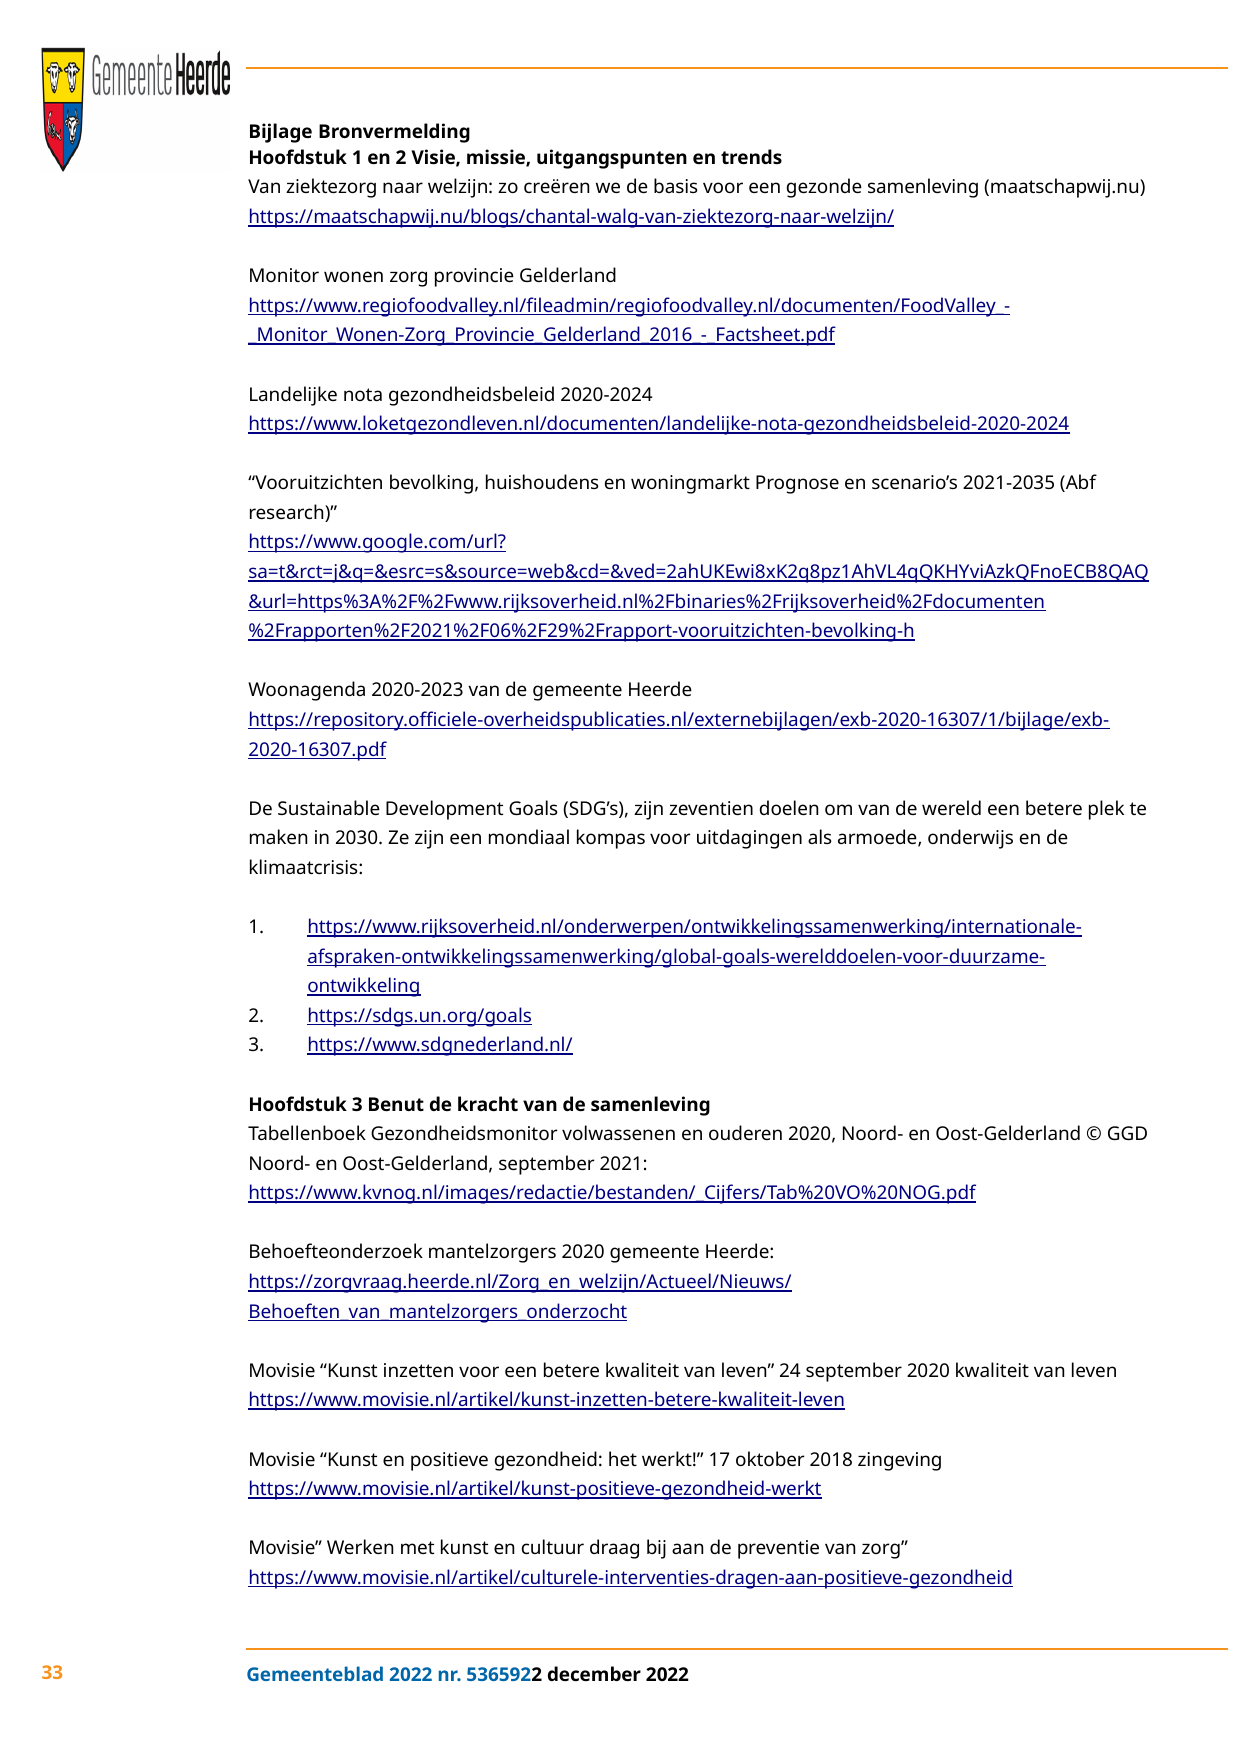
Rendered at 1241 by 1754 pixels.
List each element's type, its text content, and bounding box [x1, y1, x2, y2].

text Movisie “Kunst inzetten voor een betere kwaliteit van leven” 24 september 2020 kwaliteit van leven [248, 1357, 1152, 1383]
text Bijlage Bronvermelding [248, 116, 1152, 144]
list https://www.sdgnederland.nl/ [248, 1032, 1152, 1057]
list https://www.rijksoverheid.nl/onderwerpen/ontwikkelingssamenwerking/internationale-afspraken-ontwikkelingssamenwerking/global-goals-werelddoelen-voor-duurzame-ontwikkeling [248, 913, 1152, 998]
text Van ziektezorg naar welzijn: zo creëren we de basis voor een gezonde samenleving (maatschapwij.nu) https://maatschapwij.nu/blogs/chantal-walg-van-ziektezorg-naar-welzijn/ [248, 174, 1152, 229]
text https://www.movisie.nl/artikel/culturele-interventies-dragen-aan-positieve-gezondheid [248, 1564, 1152, 1590]
text De Sustainable Development Goals (SDG’s), zijn zeventien doelen om van de wereld een betere plek te maken in 2030. Ze zijn een mondiaal kompas voor uitdagingen als armoede, onderwijs en de klimaatcrisis: [248, 795, 1152, 880]
text Hoofdstuk 1 en 2 Visie, missie, uitgangspunten en trends [248, 144, 1152, 170]
text Woonagenda 2020-2023 van de gemeente Heerde [248, 677, 1152, 702]
text https://repository.officiele-overheidspublicaties.nl/externebijlagen/exb-2020-16307/1/bijlage/exb-2020-16307.pdf [248, 706, 1152, 762]
picture [41, 47, 231, 172]
text Movisie” Werken met kunst en cultuur draag bij aan de preventie van zorg” [248, 1534, 1152, 1560]
text https://www.movisie.nl/artikel/kunst-positieve-gezondheid-werkt [248, 1475, 1152, 1501]
text Hoofdstuk 3 Benut de kracht van de samenleving [248, 1091, 1152, 1117]
text Behoefteonderzoek mantelzorgers 2020 gemeente Heerde: [248, 1239, 1152, 1264]
text https://www.movisie.nl/artikel/kunst-inzetten-betere-kwaliteit-leven [248, 1387, 1152, 1412]
text “Vooruitzichten bevolking, huishoudens en woningmarkt Prognose en scenario’s 2021-2035 (Abf research)” [248, 469, 1152, 525]
list https://sdgs.un.org/goals [248, 1002, 1152, 1028]
text Monitor wonen zorg provincie Gelderland https://www.regiofoodvalley.nl/fileadmin/regiofoodvalley.nl/documenten/FoodValley_-_Monitor_Wonen-Zorg_Provincie_Gelderland_2016_-_Factsheet.pdf [248, 262, 1152, 347]
text https://zorgvraag.heerde.nl/Zorg_en_welzijn/Actueel/Nieuws/Behoeften_van_mantelzorgers_onderzocht [248, 1268, 1152, 1324]
text https://www.loketgezondleven.nl/documenten/landelijke-nota-gezondheidsbeleid-2020-2024 [248, 410, 1152, 436]
text https://www.google.com/url?sa=t&rct=j&q=&esrc=s&source=web&cd=&ved=2ahUKEwi8xK2q8pz1AhVL4qQKHYviAzkQFnoECB8QAQ&url=https%3A%2F%2Fwww.rijksoverheid.nl%2Fbinaries%2Frijksoverheid%2Fdocumenten%2Frapporten%2F2021%2F06%2F29%2Frapport-vooruitzichten-bevolking-h [248, 529, 1152, 643]
text Movisie “Kunst en positieve gezondheid: het werkt!” 17 oktober 2018 zingeving [248, 1446, 1152, 1472]
text Landelijke nota gezondheidsbeleid 2020-2024 [248, 381, 1152, 407]
text Tabellenboek Gezondheidsmonitor volwassenen en ouderen 2020, Noord- en Oost-Gelderland © GGD Noord- en Oost-Gelderland, september 2021: https://www.kvnog.nl/images/redactie/bestanden/_Cijfers/Tab%20VO%20NOG.pdf [248, 1120, 1152, 1205]
